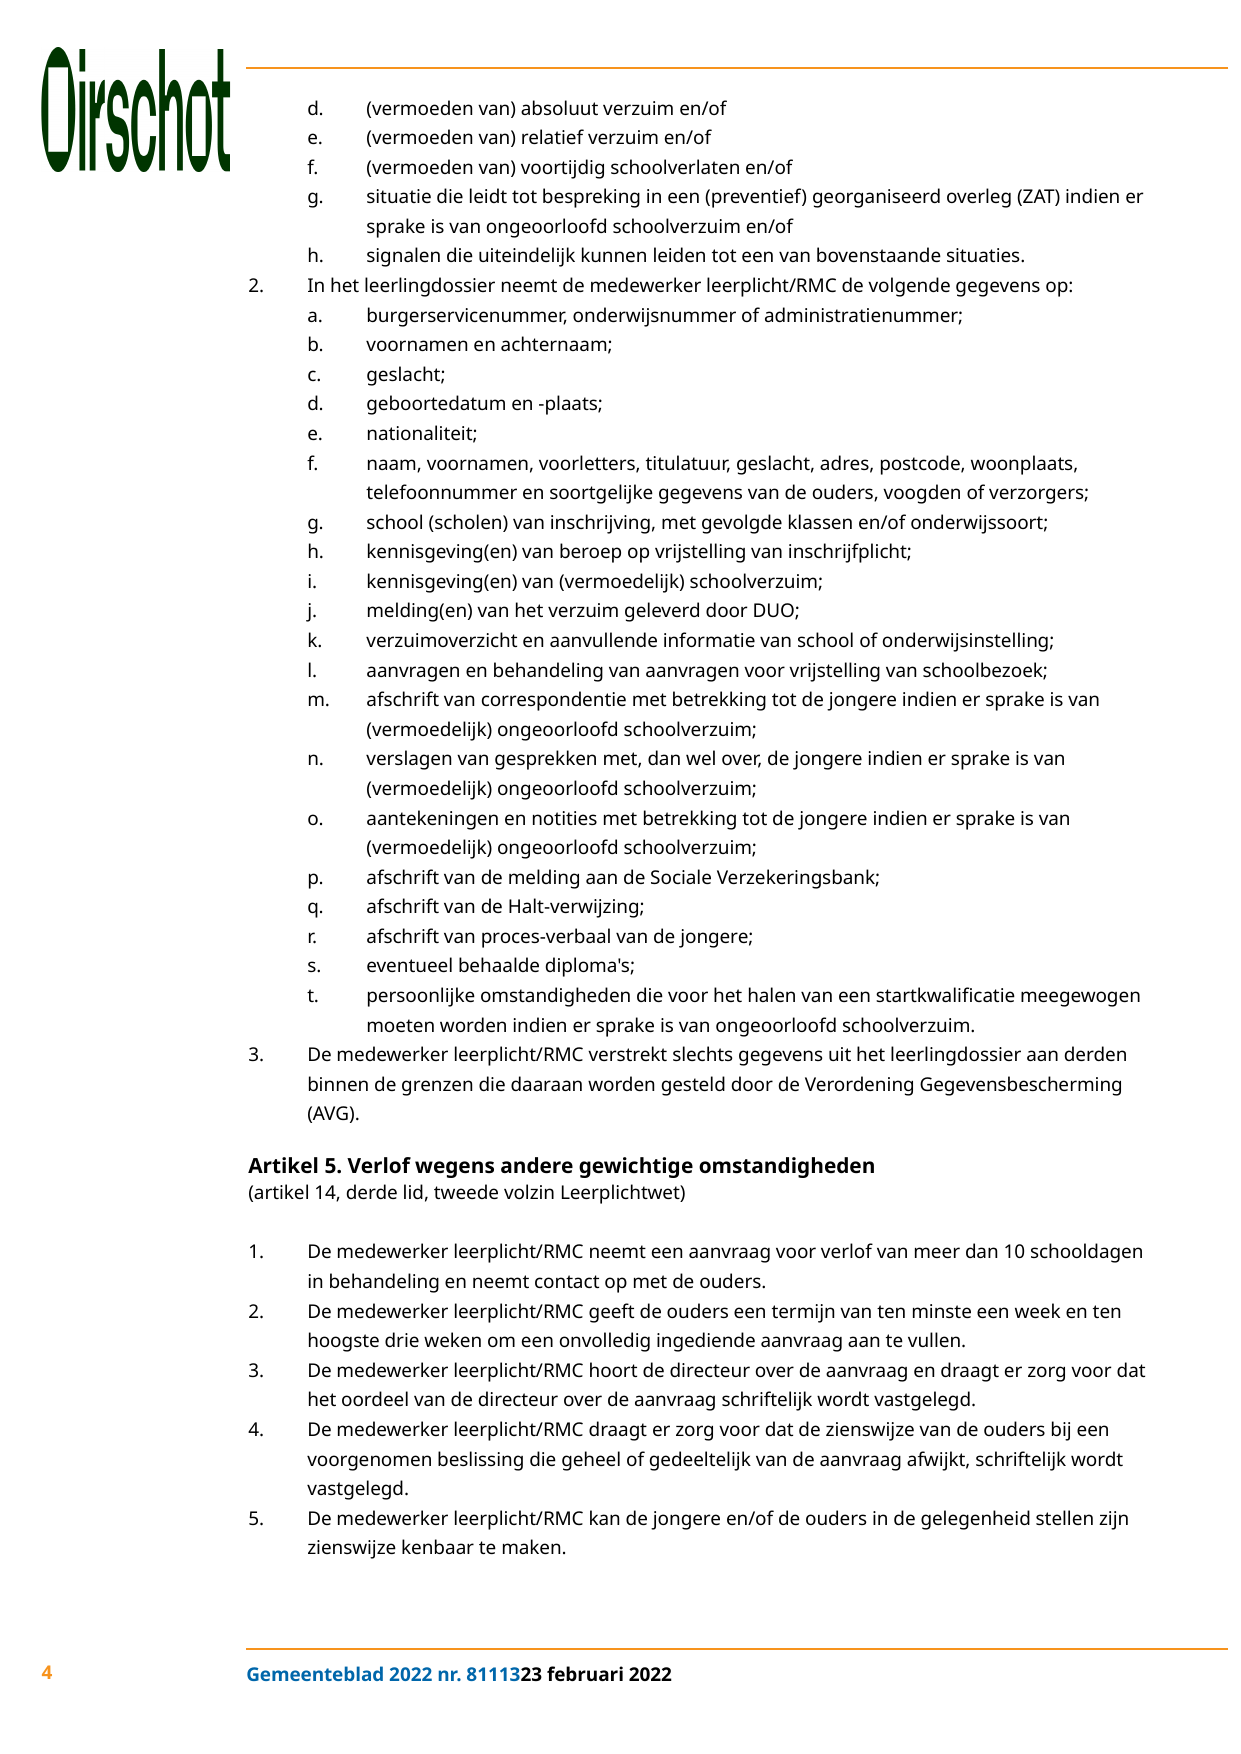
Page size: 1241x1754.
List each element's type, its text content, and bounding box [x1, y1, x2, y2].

list (vermoeden van) voortijdig schoolverlaten en/of [307, 154, 1152, 180]
list De medewerker leerplicht/RMC hoort de directeur over de aanvraag en draagt er zorg voor dat het oordeel van de directeur over de aanvraag schriftelijk wordt vastgelegd. [248, 1357, 1152, 1412]
list verzuimoverzicht en aanvullende informatie van school of onderwijsinstelling; [307, 627, 1152, 653]
picture [41, 47, 231, 172]
list geslacht; [307, 361, 1152, 387]
list De medewerker leerplicht/RMC draagt er zorg voor dat de zienswijze van de ouders bij een voorgenomen beslissing die geheel of gedeeltelijk van de aanvraag afwijkt, schriftelijk wordt vastgelegd. [248, 1416, 1152, 1501]
list (vermoeden van) relatief verzuim en/of [307, 124, 1152, 150]
list burgerservicenummer, onderwijsnummer of administratienummer; [307, 302, 1152, 328]
list kennisgeving(en) van beroep op vrijstelling van inschrijfplicht; [307, 538, 1152, 564]
list situatie die leidt tot bespreking in een (preventief) georganiseerd overleg (ZAT) indien er sprake is van ongeoorloofd schoolverzuim en/of [307, 183, 1152, 239]
list school (scholen) van inschrijving, met gevolgde klassen en/of onderwijssoort; [307, 509, 1152, 535]
list De medewerker leerplicht/RMC kan de jongere en/of de ouders in de gelegenheid stellen zijn zienswijze kenbaar te maken. [248, 1505, 1152, 1560]
list verslagen van gesprekken met, dan wel over, de jongere indien er sprake is van (vermoedelijk) ongeoorloofd schoolverzuim; [307, 746, 1152, 801]
list afschrift van de Halt-verwijzing; [307, 893, 1152, 919]
list In het leerlingdossier neemt de medewerker leerplicht/RMC de volgende gegevens op: [248, 272, 1152, 298]
list naam, voornamen, voorletters, titulatuur, geslacht, adres, postcode, woonplaats, telefoonnummer en soortgelijke gegevens van de ouders, voogden of verzorgers; [307, 450, 1152, 505]
list De medewerker leerplicht/RMC neemt een aanvraag voor verlof van meer dan 10 schooldagen in behandeling en neemt contact op met de ouders. [248, 1239, 1152, 1294]
list aantekeningen en notities met betrekking tot de jongere indien er sprake is van (vermoedelijk) ongeoorloofd schoolverzuim; [307, 805, 1152, 860]
list afschrift van correspondentie met betrekking tot de jongere indien er sprake is van (vermoedelijk) ongeoorloofd schoolverzuim; [307, 686, 1152, 742]
list signalen die uiteindelijk kunnen leiden tot een van bovenstaande situaties. [307, 243, 1152, 268]
list kennisgeving(en) van (vermoedelijk) schoolverzuim; [307, 568, 1152, 594]
list afschrift van de melding aan de Sociale Verzekeringsbank; [307, 864, 1152, 890]
list De medewerker leerplicht/RMC geeft de ouders een termijn van ten minste een week en ten hoogste drie weken om een onvolledig ingediende aanvraag aan te vullen. [248, 1298, 1152, 1353]
list De medewerker leerplicht/RMC verstrekt slechts gegevens uit het leerlingdossier aan derden binnen de grenzen die daaraan worden gesteld door de Verordening Gegevensbescherming (AVG). [248, 1041, 1152, 1126]
list aanvragen en behandeling van aanvragen voor vrijstelling van schoolbezoek; [307, 657, 1152, 683]
list geboortedatum en -plaats; [307, 391, 1152, 416]
text (artikel 14, derde lid, tweede volzin Leerplichtwet) [248, 1179, 1152, 1205]
list persoonlijke omstandigheden die voor het halen van een startkwalificatie meegewogen moeten worden indien er sprake is van ongeoorloofd schoolverzuim. [307, 982, 1152, 1038]
list afschrift van proces-verbaal van de jongere; [307, 923, 1152, 949]
list eventueel behaalde diploma's; [307, 953, 1152, 978]
list melding(en) van het verzuim geleverd door DUO; [307, 598, 1152, 623]
list nationaliteit; [307, 420, 1152, 446]
list voornamen en achternaam; [307, 331, 1152, 357]
text Artikel 5. Verlof wegens andere gewichtige omstandigheden [248, 1151, 1152, 1179]
list (vermoeden van) absoluut verzuim en/of [307, 95, 1152, 121]
